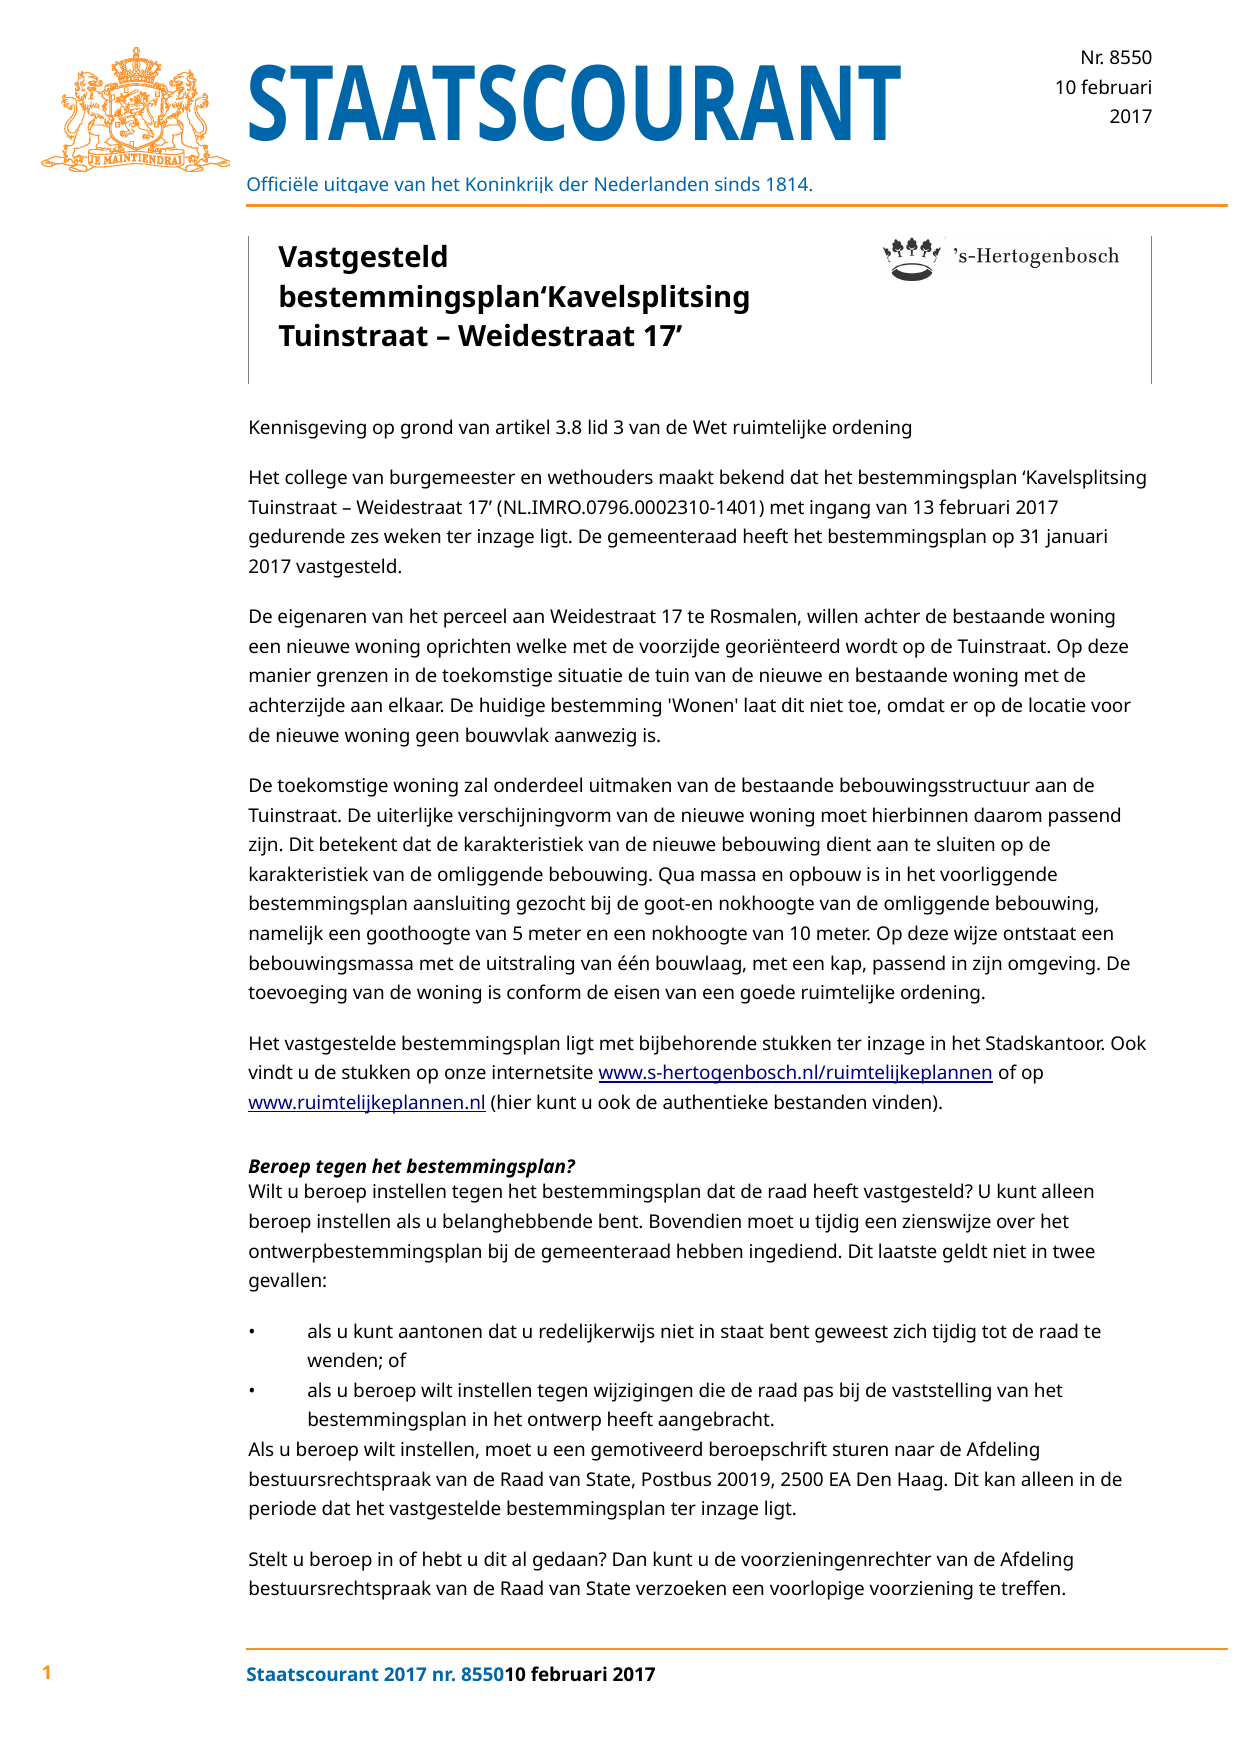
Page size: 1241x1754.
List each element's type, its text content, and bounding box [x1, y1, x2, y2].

text Als u beroep wilt instellen, moet u een gemotiveerd beroepschrift sturen naar de Afdeling bestuursrechtspraak van de Raad van State, Postbus 20019, 2500 EA Den Haag. Dit kan alleen in de periode dat het vastgestelde bestemmingsplan ter inzage ligt. [248, 1436, 1152, 1521]
picture [41, 47, 231, 172]
text Beroep tegen het bestemmingsplan? [248, 1153, 1152, 1179]
text Het vastgestelde bestemmingsplan ligt met bijbehorende stukken ter inzage in het Stadskantoor. Ook vindt u de stukken op onze internetsite www.s-hertogenbosch.nl/ruimtelijkeplannen of op www.ruimtelijkeplannen.nl (hier kunt u ook de authentieke bestanden vinden). [248, 1030, 1152, 1115]
text De eigenaren van het perceel aan Weidestraat 17 te Rosmalen, willen achter de bestaande woning een nieuwe woning oprichten welke met de voorzijde georiënteerd wordt op de Tuinstraat. Op deze manier grenzen in de toekomstige situatie de tuin van de nieuwe en bestaande woning met de achterzijde aan elkaar. De huidige bestemming 'Wonen' laat dit niet toe, omdat er op de locatie voor de nieuwe woning geen bouwvlak aanwezig is. [248, 603, 1152, 748]
text Wilt u beroep instellen tegen het bestemmingsplan dat de raad heeft vastgesteld? U kunt alleen beroep instellen als u belanghebbende bent. Bovendien moet u tijdig een zienswijze over het ontwerpbestemmingsplan bij de gemeenteraad hebben ingediend. Dit laatste geldt niet in twee gevallen: [248, 1179, 1152, 1293]
list als u kunt aantonen dat u redelijkerwijs niet in staat bent geweest zich tijdig tot de raad te wenden; of [248, 1318, 1152, 1373]
list als u beroep wilt instellen tegen wijzigingen die de raad pas bij de vaststelling van het bestemmingsplan in het ontwerp heeft aangebracht. [248, 1377, 1152, 1432]
table_header Vastgesteld bestemmingsplan‘Kavelsplitsing Tuinstraat – Weidestraat 17’ [249, 236, 850, 384]
text De toekomstige woning zal onderdeel uitmaken van de bestaande bebouwingsstructuur aan de Tuinstraat. De uiterlijke verschijningvorm van de nieuwe woning moet hierbinnen daarom passend zijn. Dit betekent dat de karakteristiek van de nieuwe bebouwing dient aan te sluiten op de karakteristiek van de omliggende bebouwing. Qua massa en opbouw is in het voorliggende bestemmingsplan aansluiting gezocht bij de goot-en nokhoogte van de omliggende bebouwing, namelijk een goothoogte van 5 meter en een nokhoogte van 10 meter. Op deze wijze ontstaat een bebouwingsmassa met de uitstraling van één bouwlaag, met een kap, passend in zijn omgeving. De toevoeging van de woning is conform de eisen van een goede ruimtelijke ordening. [248, 772, 1152, 1005]
text Stelt u beroep in of hebt u dit al gedaan? Dan kunt u de voorzieningenrechter van de Afdeling bestuursrechtspraak van de Raad van State verzoeken een voorlopige voorziening te treffen. [248, 1546, 1152, 1601]
table_header [850, 236, 1151, 384]
text Kennisgeving op grond van artikel 3.8 lid 3 van de Wet ruimtelijke ordening [248, 414, 1152, 440]
picture [882, 236, 1119, 281]
text Het college van burgemeester en wethouders maakt bekend dat het bestemmingsplan ‘Kavelsplitsing Tuinstraat – Weidestraat 17’ (NL.IMRO.0796.0002310-1401) met ingang van 13 februari 2017 gedurende zes weken ter inzage ligt. De gemeenteraad heeft het bestemmingsplan op 31 januari 2017 vastgesteld. [248, 464, 1152, 579]
